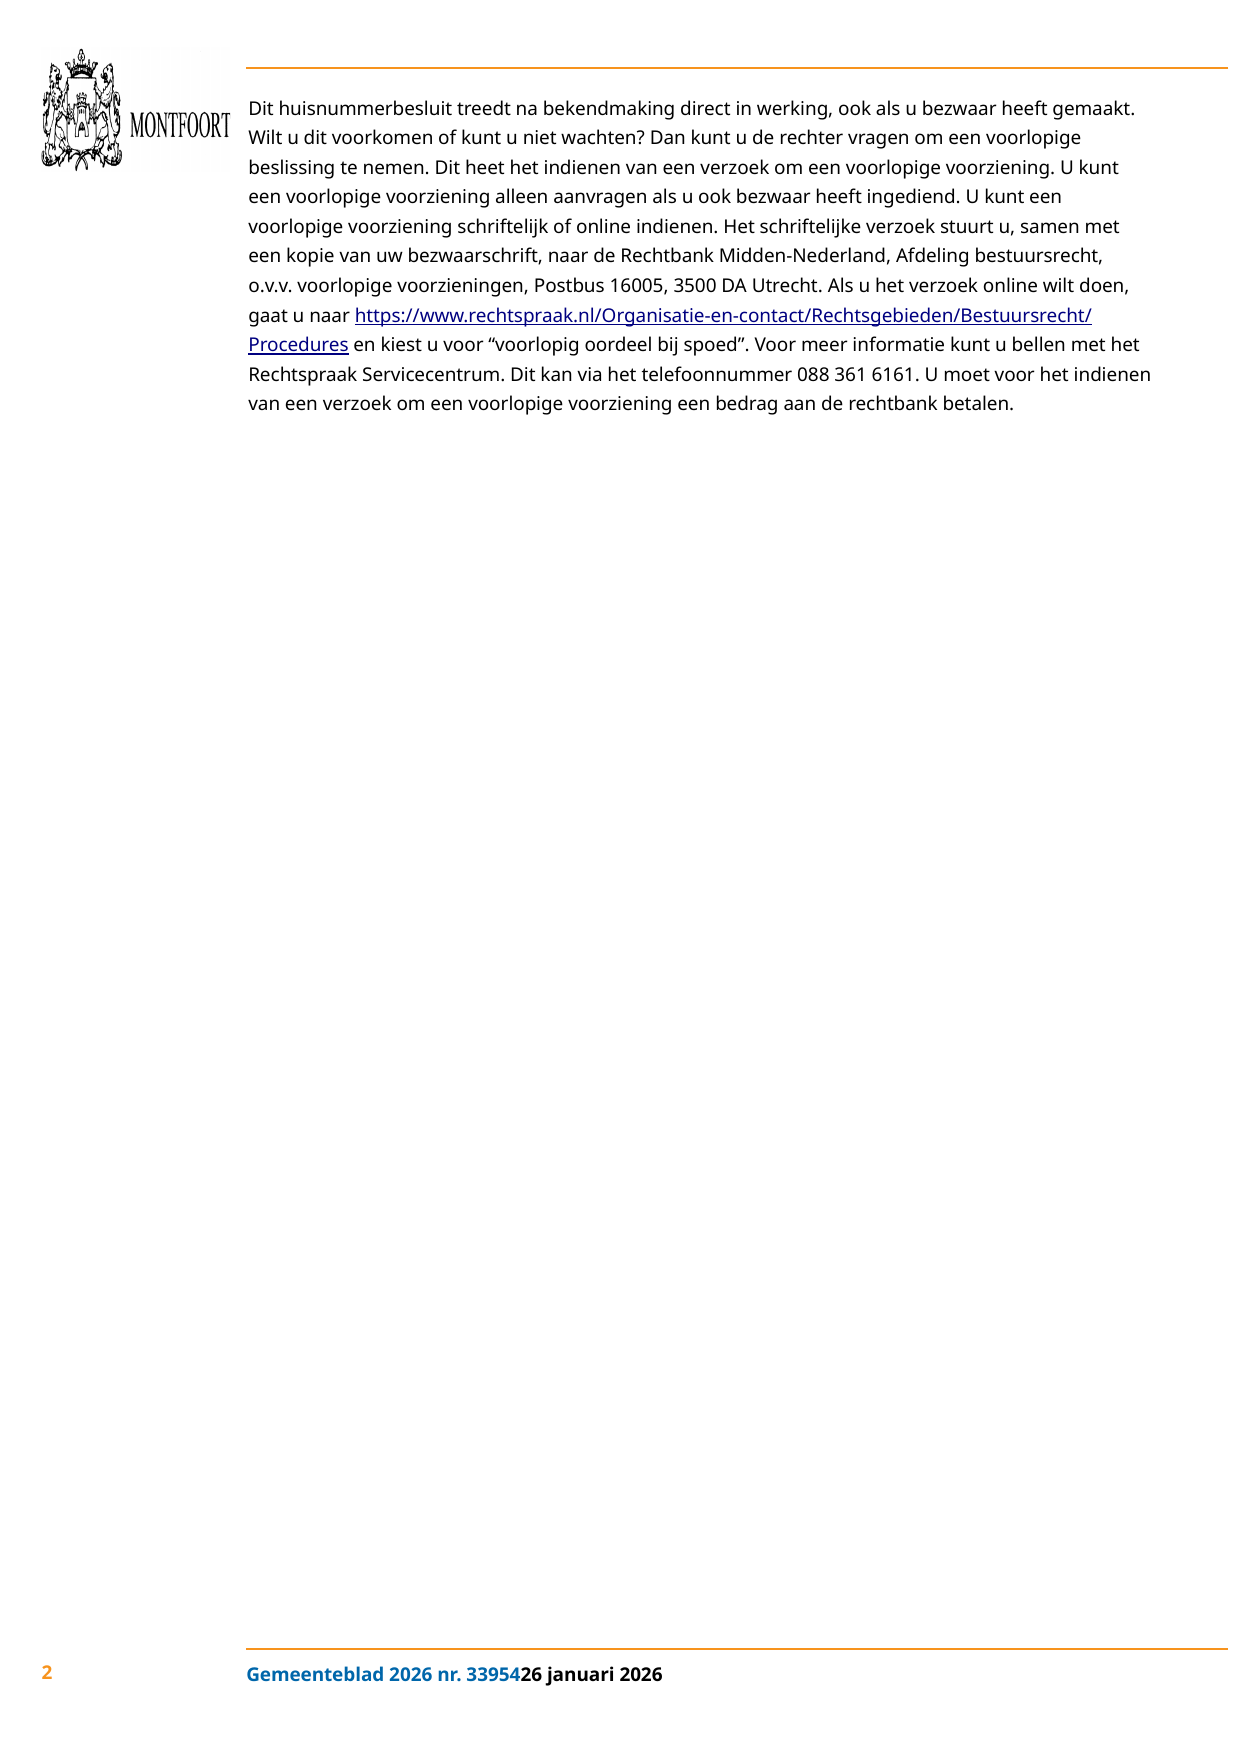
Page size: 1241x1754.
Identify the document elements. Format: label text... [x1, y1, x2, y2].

picture [41, 47, 231, 172]
text Dit huisnummerbesluit treedt na bekendmaking direct in werking, ook als u bezwaar heeft gemaakt. Wilt u dit voorkomen of kunt u niet wachten? Dan kunt u de rechter vragen om een voorlopige beslissing te nemen. Dit heet het indienen van een verzoek om een voorlopige voorziening. U kunt een voorlopige voorziening alleen aanvragen als u ook bezwaar heeft ingediend. U kunt een voorlopige voorziening schriftelijk of online indienen. Het schriftelijke verzoek stuurt u, samen met een kopie van uw bezwaarschrift, naar de Rechtbank Midden-Nederland, Afdeling bestuursrecht, o.v.v. voorlopige voorzieningen, Postbus 16005, 3500 DA Utrecht. Als u het verzoek online wilt doen, gaat u naar https://www.rechtspraak.nl/Organisatie-en-contact/Rechtsgebieden/Bestuursrecht/Procedures en kiest u voor “voorlopig oordeel bij spoed”. Voor meer informatie kunt u bellen met het Rechtspraak Servicecentrum. Dit kan via het telefoonnummer 088 361 6161. U moet voor het indienen van een verzoek om een voorlopige voorziening een bedrag aan de rechtbank betalen. [248, 95, 1152, 416]
